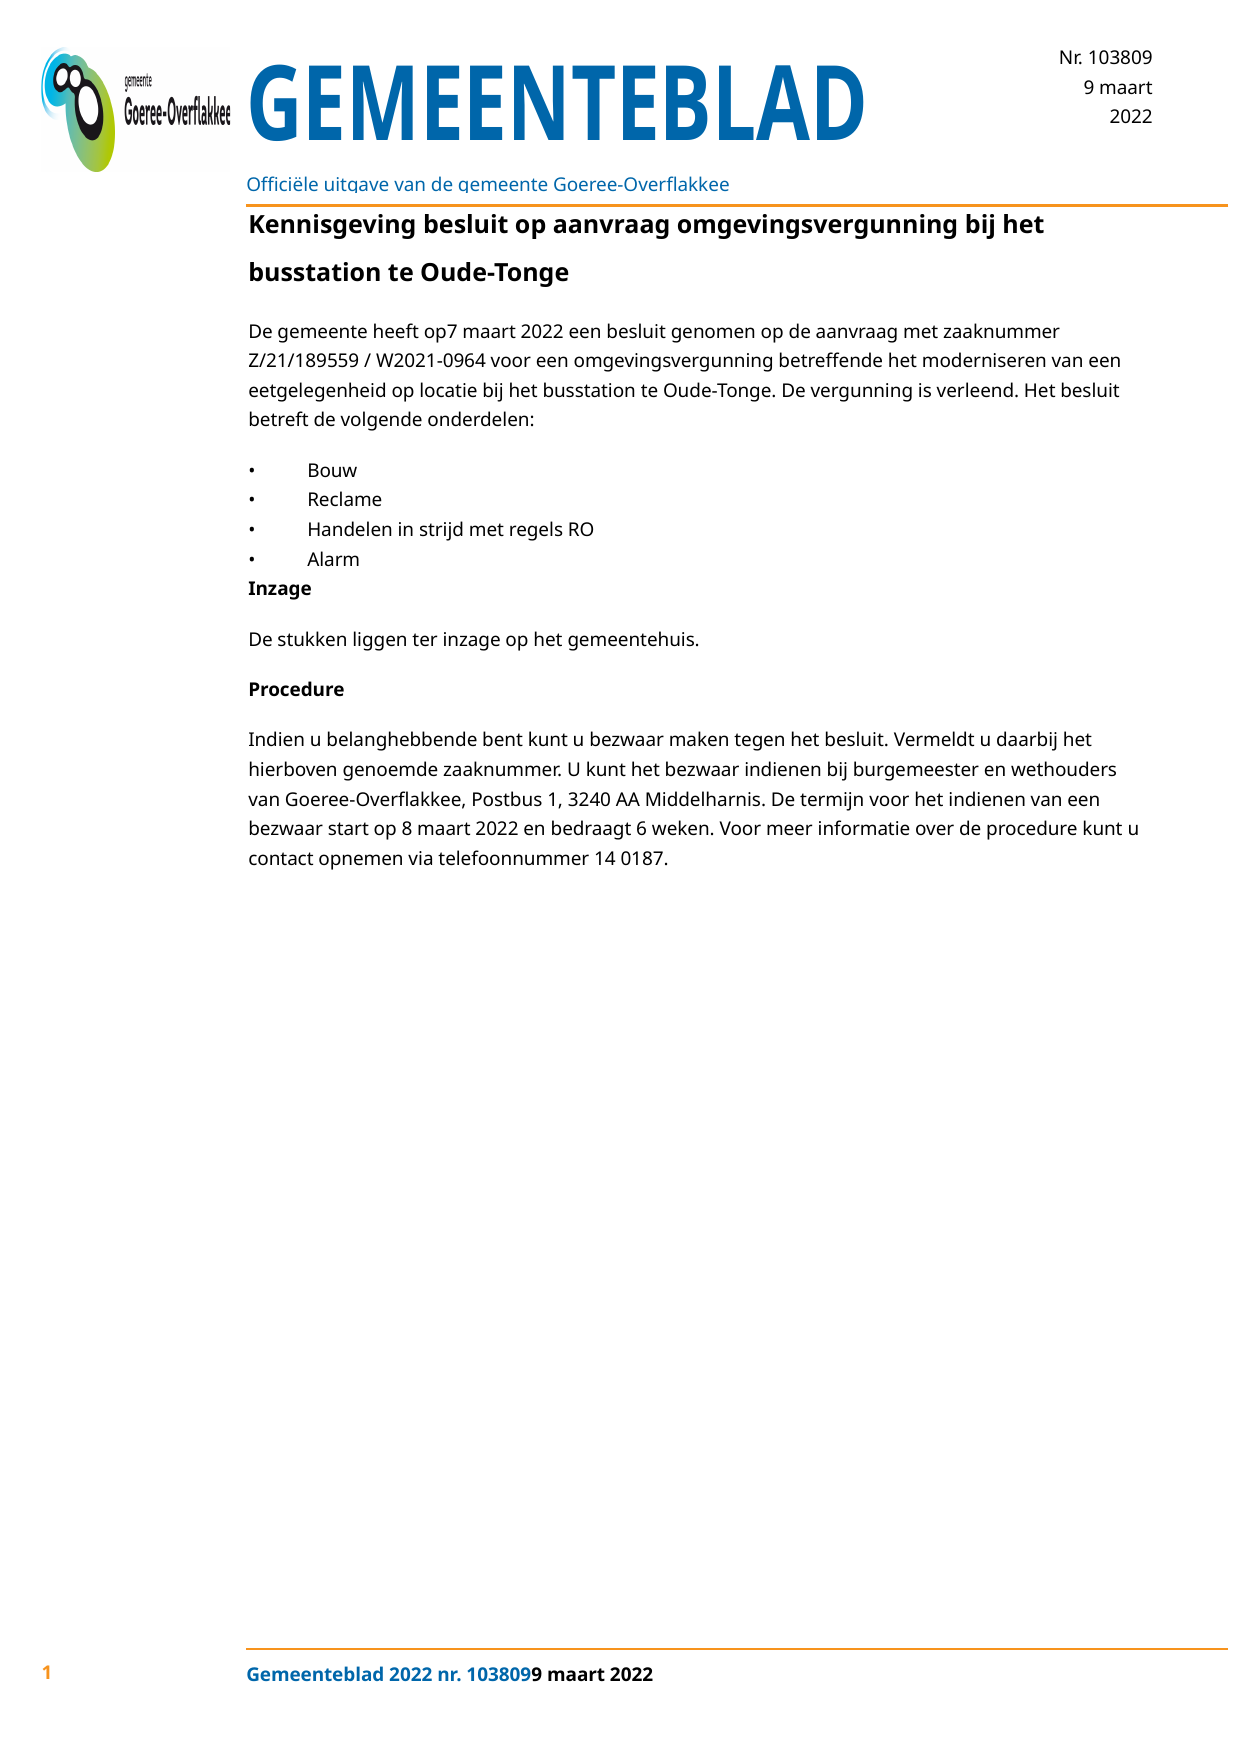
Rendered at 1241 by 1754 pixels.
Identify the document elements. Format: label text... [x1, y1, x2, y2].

text Indien u belanghebbende bent kunt u bezwaar maken tegen het besluit. Vermeldt u daarbij het hierboven genoemde zaaknummer. U kunt het bezwaar indienen bij burgemeester en wethouders van Goeree-Overflakkee, Postbus 1, 3240 AA Middelharnis. De termijn voor het indienen van een bezwaar start op 8 maart 2022 en bedraagt 6 weken. Voor meer informatie over de procedure kunt u contact opnemen via telefoonnummer 14 0187. [248, 727, 1152, 871]
text Inzage [248, 575, 1152, 601]
list Bouw [248, 457, 1152, 483]
text Procedure [248, 676, 1152, 702]
list Reclame [248, 487, 1152, 512]
text De gemeente heeft op7 maart 2022 een besluit genomen op de aanvraag met zaaknummer Z/21/189559 / W2021-0964 voor een omgevingsvergunning betreffende het moderniseren van een eetgelegenheid op locatie bij het busstation te Oude-Tonge. De vergunning is verleend. Het besluit betreft de volgende onderdelen: [248, 318, 1152, 432]
list Handelen in strijd met regels RO [248, 516, 1152, 542]
text Kennisgeving besluit op aanvraag omgevingsvergunning bij het busstation te Oude-Tonge [248, 207, 1152, 288]
text De stukken liggen ter inzage op het gemeentehuis. [248, 626, 1152, 652]
picture [41, 47, 231, 172]
list Alarm [248, 546, 1152, 572]
